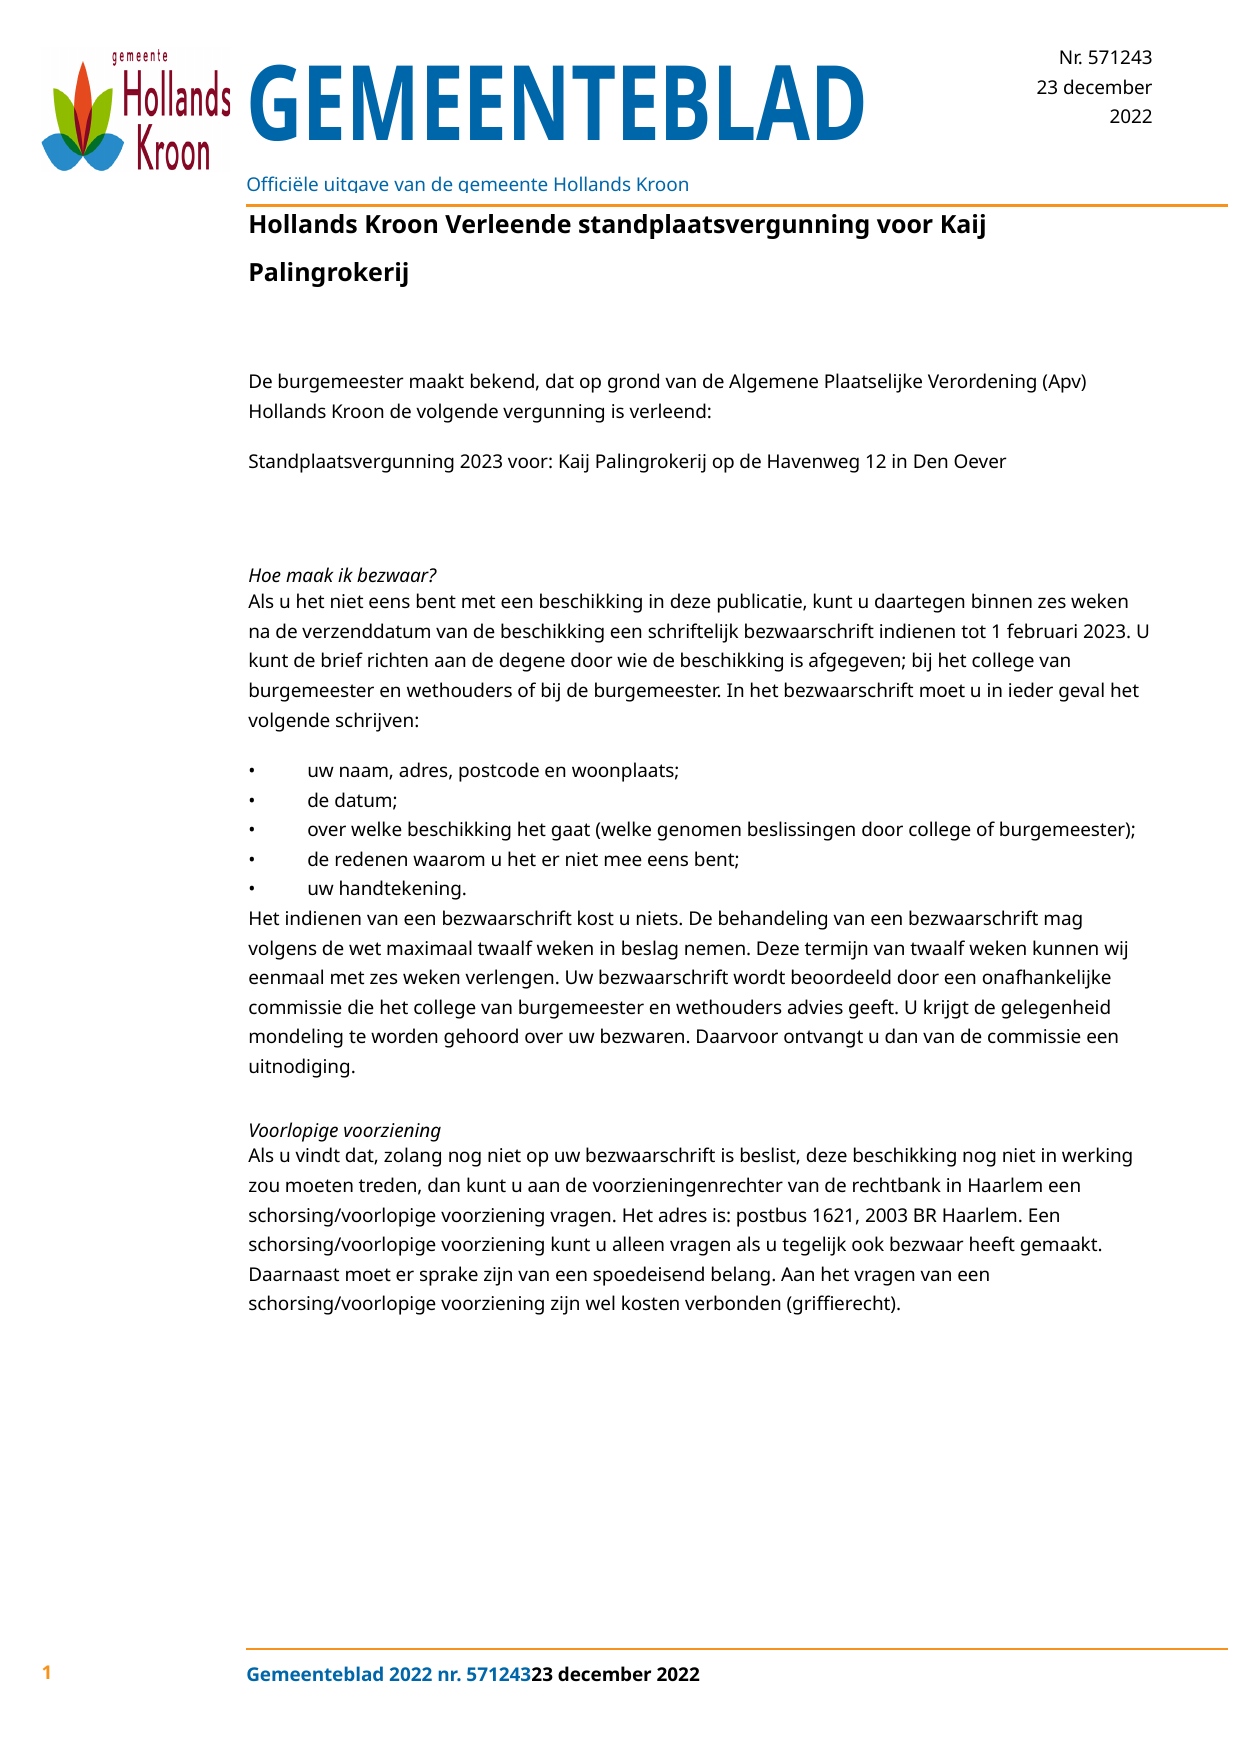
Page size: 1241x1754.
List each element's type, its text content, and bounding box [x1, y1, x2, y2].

list uw handtekening. [248, 876, 1152, 901]
text Standplaatsvergunning 2023 voor: Kaij Palingrokerij op de Havenweg 12 in Den Oever [248, 448, 1152, 474]
text Als u vindt dat, zolang nog niet op uw bezwaarschrift is beslist, deze beschikking nog niet in werking zou moeten treden, dan kunt u aan de voorzieningenrechter van de rechtbank in Haarlem een schorsing/voorlopige voorziening vragen. Het adres is: postbus 1621, 2003 BR Haarlem. Een schorsing/voorlopige voorziening kunt u alleen vragen als u tegelijk ook bezwaar heeft gemaakt. Daarnaast moet er sprake zijn van een spoedeisend belang. Aan het vragen van een schorsing/voorlopige voorziening zijn wel kosten verbonden (griffierecht). [248, 1143, 1152, 1316]
text De burgemeester maakt bekend, dat op grond van de Algemene Plaatselijke Verordening (Apv) Hollands Kroon de volgende vergunning is verleend: [248, 368, 1152, 424]
text Hollands Kroon Verleende standplaatsvergunning voor Kaij Palingrokerij [248, 207, 1152, 288]
list over welke beschikking het gaat (welke genomen beslissingen door college of burgemeester); [248, 816, 1152, 842]
text Hoe maak ik bezwaar? [248, 563, 1152, 588]
list uw naam, adres, postcode en woonplaats; [248, 757, 1152, 783]
list de datum; [248, 787, 1152, 812]
text Als u het niet eens bent met een beschikking in deze publicatie, kunt u daartegen binnen zes weken na de verzenddatum van de beschikking een schriftelijk bezwaarschrift indienen tot 1 februari 2023. U kunt de brief richten aan de degene door wie de beschikking is afgegeven; bij het college van burgemeester en wethouders of bij de burgemeester. In het bezwaarschrift moet u in ieder geval het volgende schrijven: [248, 588, 1152, 732]
text Het indienen van een bezwaarschrift kost u niets. De behandeling van een bezwaarschrift mag volgens de wet maximaal twaalf weken in beslag nemen. Deze termijn van twaalf weken kunnen wij eenmaal met zes weken verlengen. Uw bezwaarschrift wordt beoordeeld door een onafhankelijke commissie die het college van burgemeester en wethouders advies geeft. U krijgt de gelegenheid mondeling te worden gehoord over uw bezwaren. Daarvoor ontvangt u dan van de commissie een uitnodiging. [248, 905, 1152, 1079]
text Voorlopige voorziening [248, 1117, 1152, 1143]
picture [41, 47, 231, 172]
list de redenen waarom u het er niet mee eens bent; [248, 846, 1152, 872]
